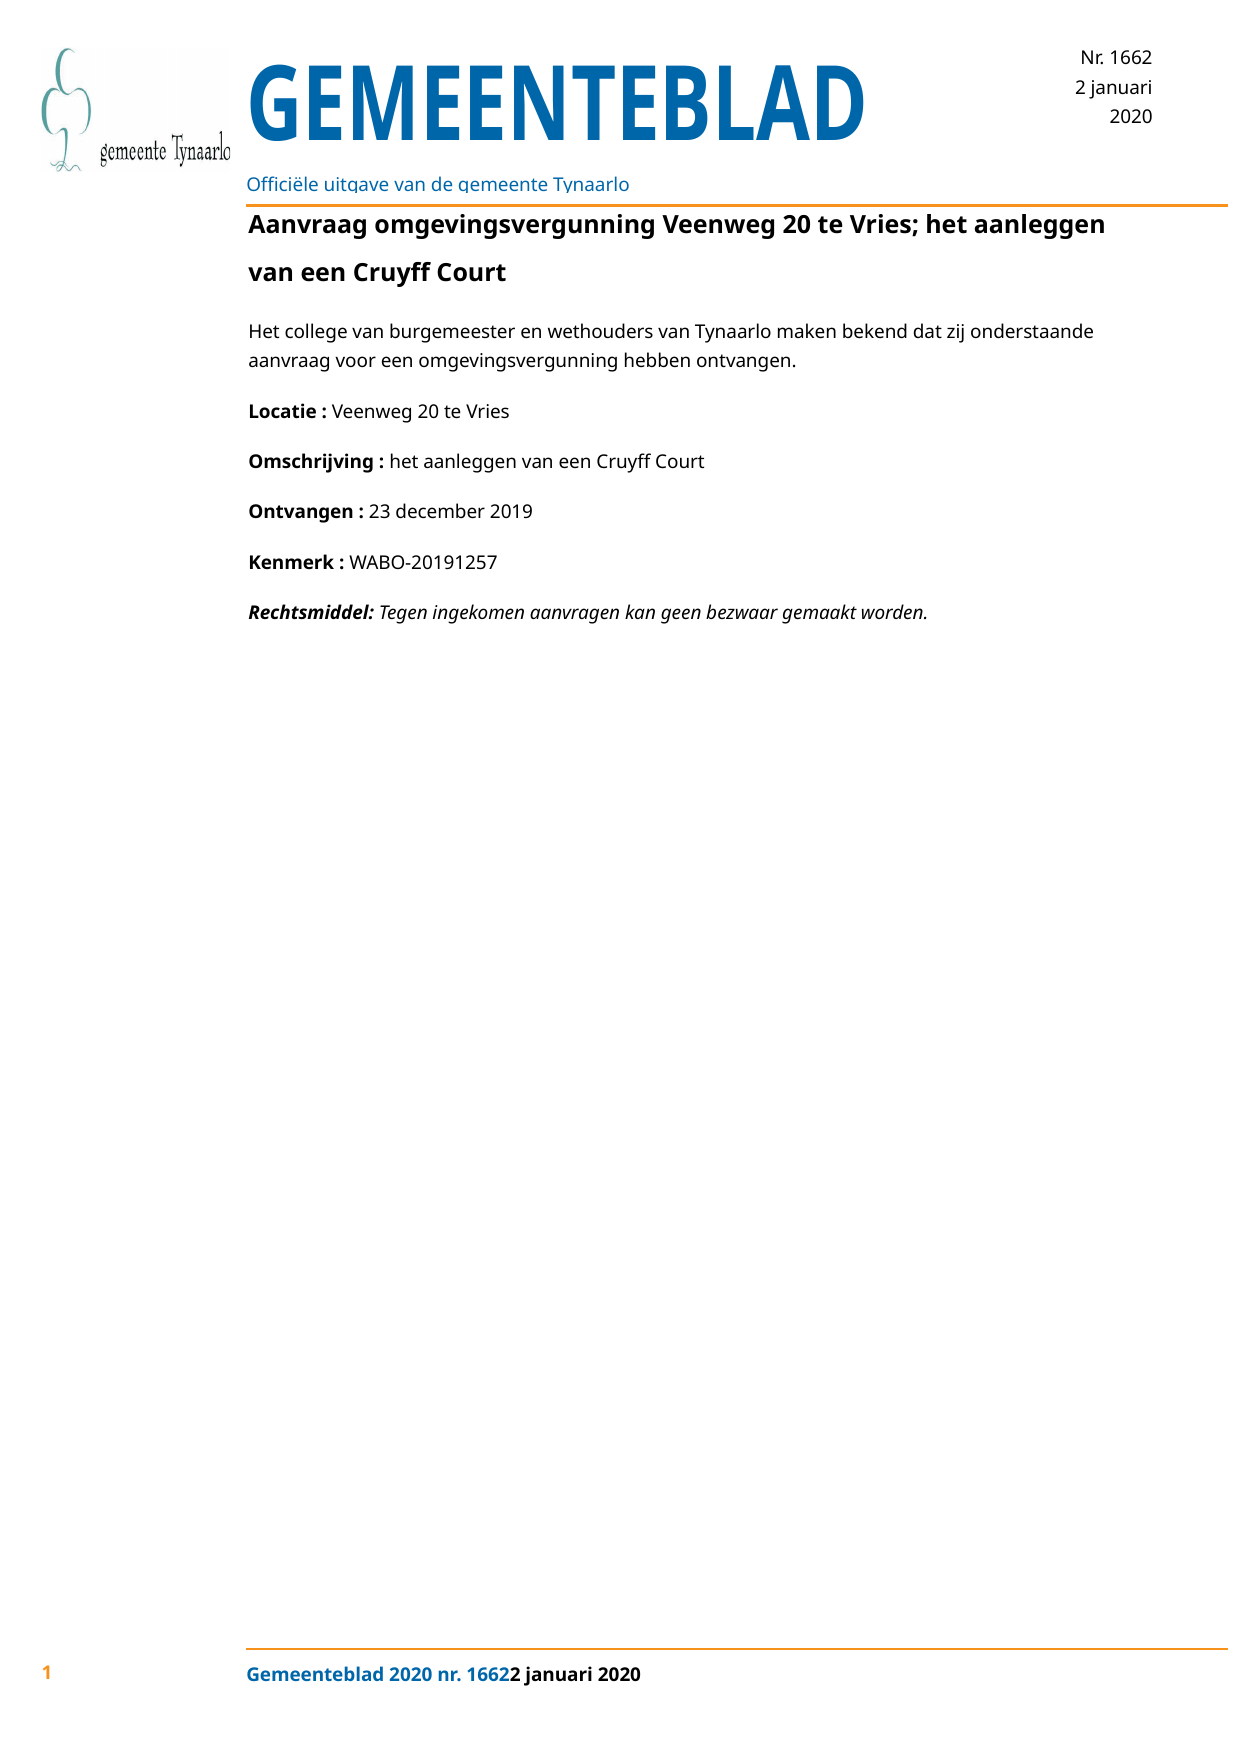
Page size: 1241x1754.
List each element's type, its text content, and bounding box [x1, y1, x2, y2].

text Ontvangen : 23 december 2019 [248, 499, 1152, 524]
text Omschrijving : het aanleggen van een Cruyff Court [248, 448, 1152, 474]
text Locatie : Veenweg 20 te Vries [248, 398, 1152, 424]
text Kenmerk : WABO-20191257 [248, 549, 1152, 575]
text Het college van burgemeester en wethouders van Tynaarlo maken bekend dat zij onderstaande aanvraag voor een omgevingsvergunning hebben ontvangen. [248, 318, 1152, 373]
picture [41, 47, 231, 172]
text Rechtsmiddel: Tegen ingekomen aanvragen kan geen bezwaar gemaakt worden. [248, 599, 1152, 625]
text Aanvraag omgevingsvergunning Veenweg 20 te Vries; het aanleggen van een Cruyff Court [248, 207, 1152, 288]
